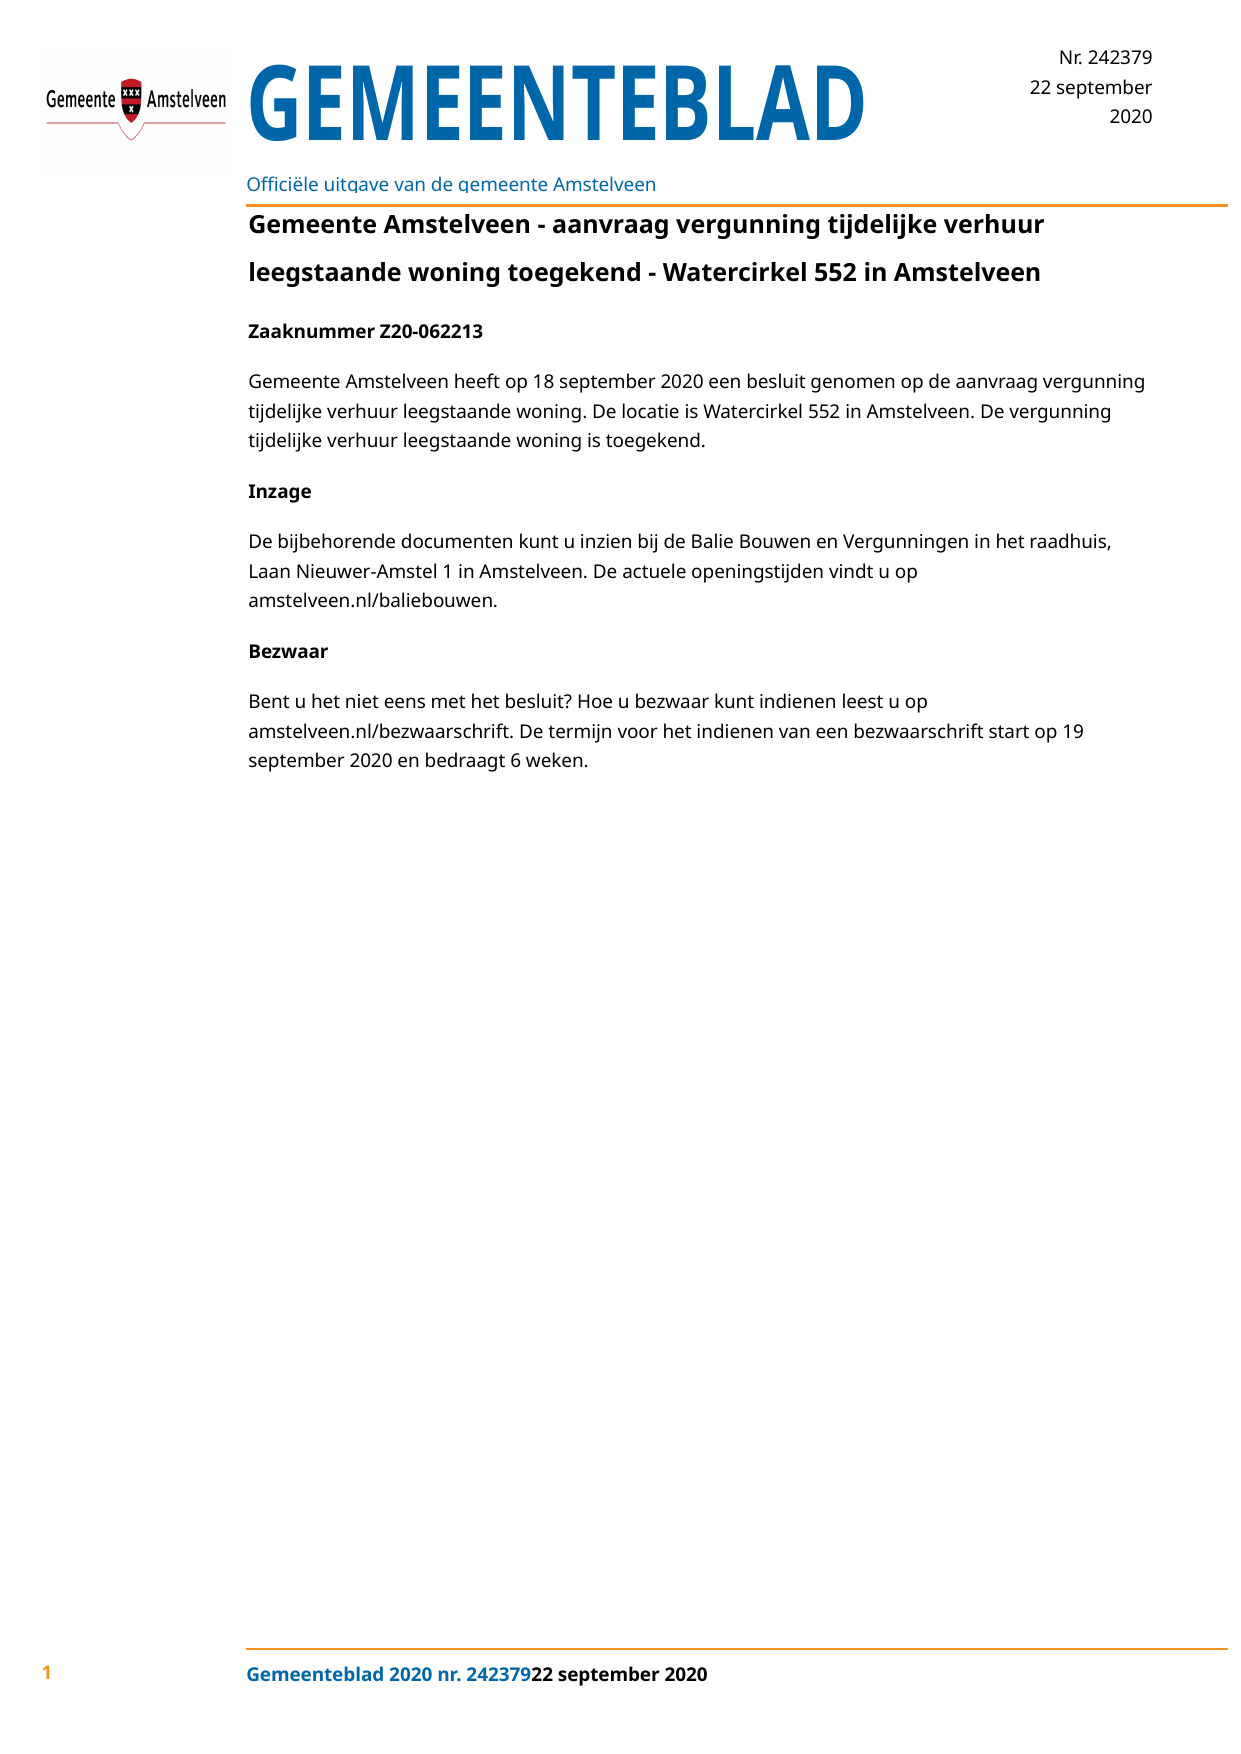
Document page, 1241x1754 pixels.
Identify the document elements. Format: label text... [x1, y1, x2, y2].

text Bent u het niet eens met het besluit? Hoe u bezwaar kunt indienen leest u op amstelveen.nl/bezwaarschrift. De termijn voor het indienen van een bezwaarschrift start op 19 september 2020 en bedraagt 6 weken. [248, 688, 1152, 773]
text Gemeente Amstelveen heeft op 18 september 2020 een besluit genomen op de aanvraag vergunning tijdelijke verhuur leegstaande woning. De locatie is Watercirkel 552 in Amstelveen. De vergunning tijdelijke verhuur leegstaande woning is toegekend. [248, 368, 1152, 453]
text Inzage [248, 478, 1152, 504]
text Zaaknummer Z20-062213 [248, 318, 1152, 344]
text Bezwaar [248, 638, 1152, 664]
text Gemeente Amstelveen - aanvraag vergunning tijdelijke verhuur leegstaande woning toegekend - Watercirkel 552 in Amstelveen [248, 207, 1152, 288]
text De bijbehorende documenten kunt u inzien bij de Balie Bouwen en Vergunningen in het raadhuis, Laan Nieuwer-Amstel 1 in Amstelveen. De actuele openingstijden vindt u op amstelveen.nl/baliebouwen. [248, 528, 1152, 613]
picture [41, 47, 231, 172]
